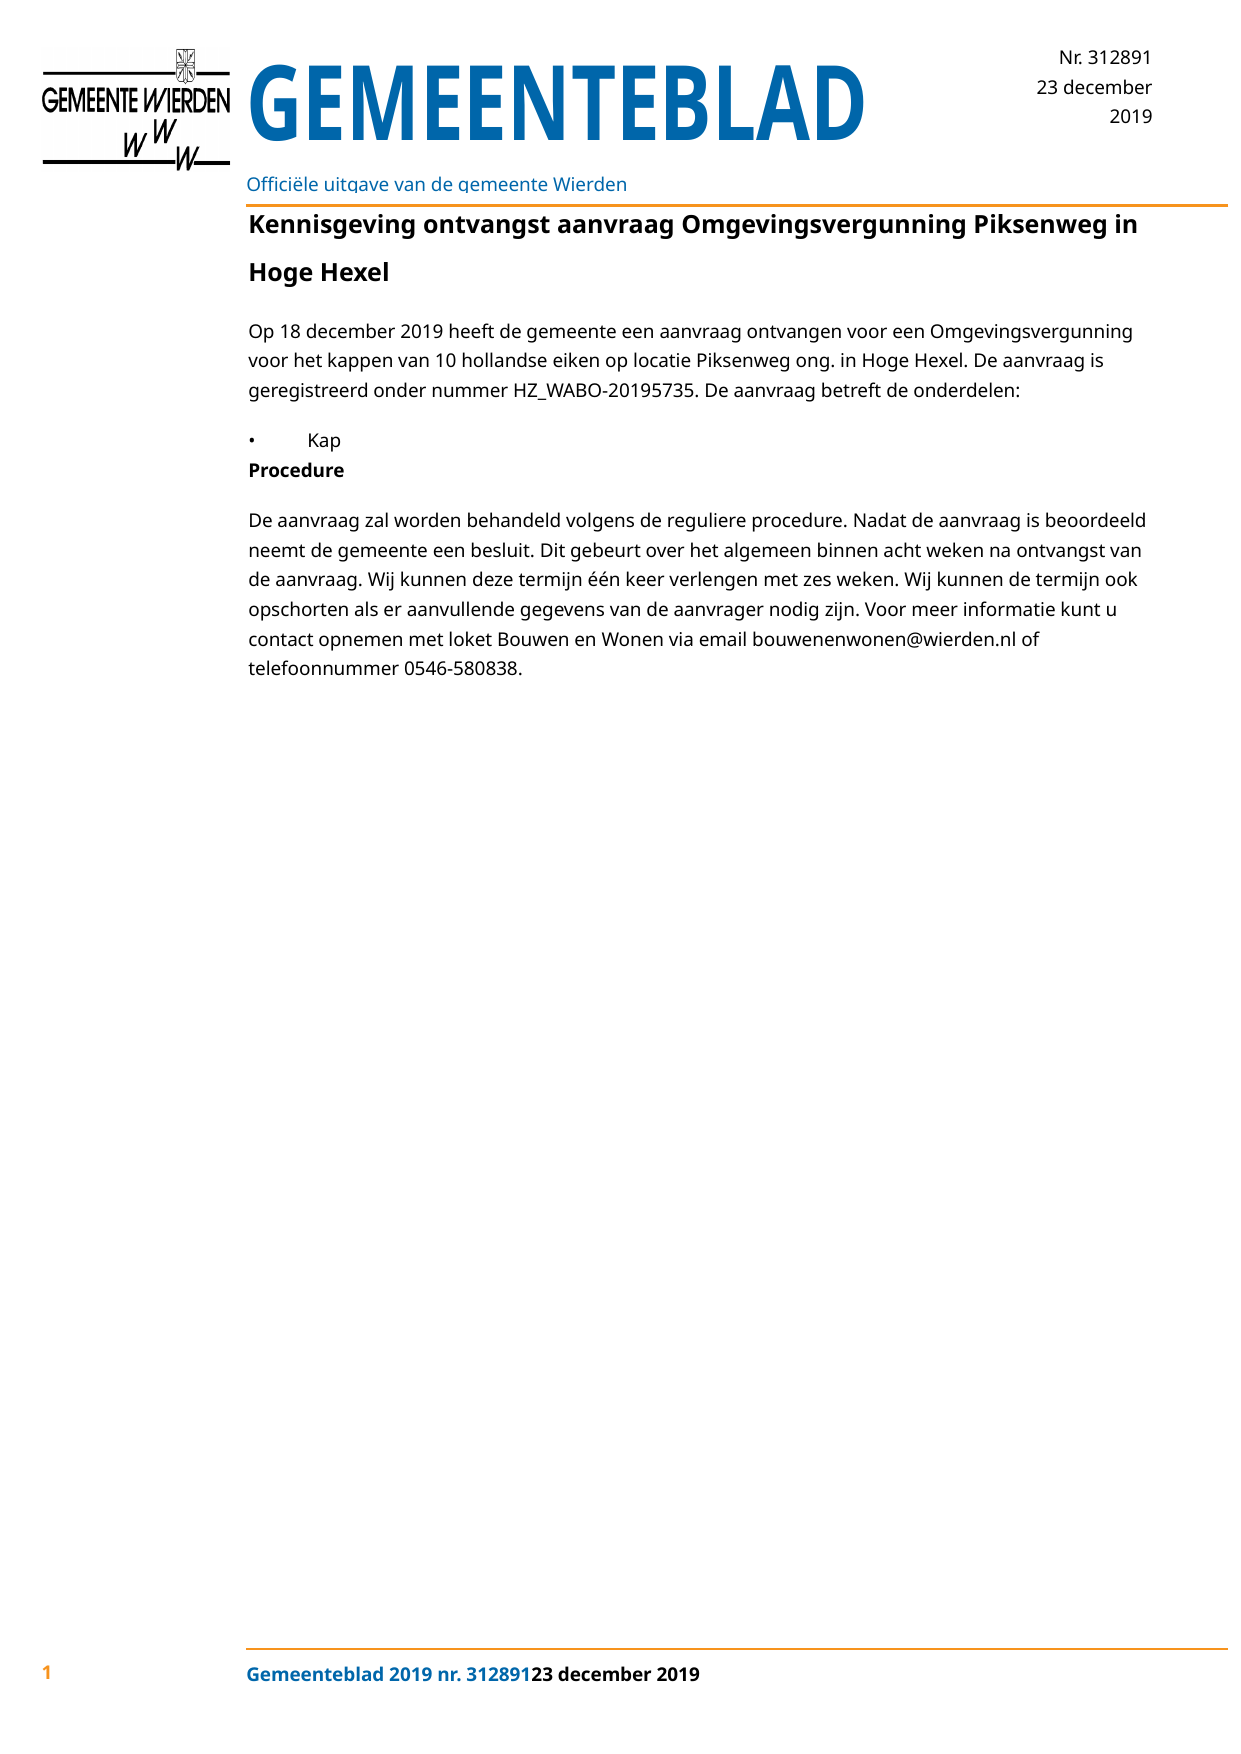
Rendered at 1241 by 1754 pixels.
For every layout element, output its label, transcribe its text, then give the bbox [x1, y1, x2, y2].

text Op 18 december 2019 heeft de gemeente een aanvraag ontvangen voor een Omgevingsvergunning voor het kappen van 10 hollandse eiken op locatie Piksenweg ong. in Hoge Hexel. De aanvraag is geregistreerd onder nummer HZ_WABO-20195735. De aanvraag betreft de onderdelen: [248, 318, 1152, 403]
text Procedure [248, 457, 1152, 483]
text Kennisgeving ontvangst aanvraag Omgevingsvergunning Piksenweg in Hoge Hexel [248, 207, 1152, 288]
list Kap [248, 427, 1152, 453]
text De aanvraag zal worden behandeld volgens de reguliere procedure. Nadat de aanvraag is beoordeeld neemt de gemeente een besluit. Dit gebeurt over het algemeen binnen acht weken na ontvangst van de aanvraag. Wij kunnen deze termijn één keer verlengen met zes weken. Wij kunnen de termijn ook opschorten als er aanvullende gegevens van de aanvrager nodig zijn. Voor meer informatie kunt u contact opnemen met loket Bouwen en Wonen via email bouwenenwonen@wierden.nl of telefoonnummer 0546-580838. [248, 507, 1152, 681]
picture [41, 47, 231, 172]
